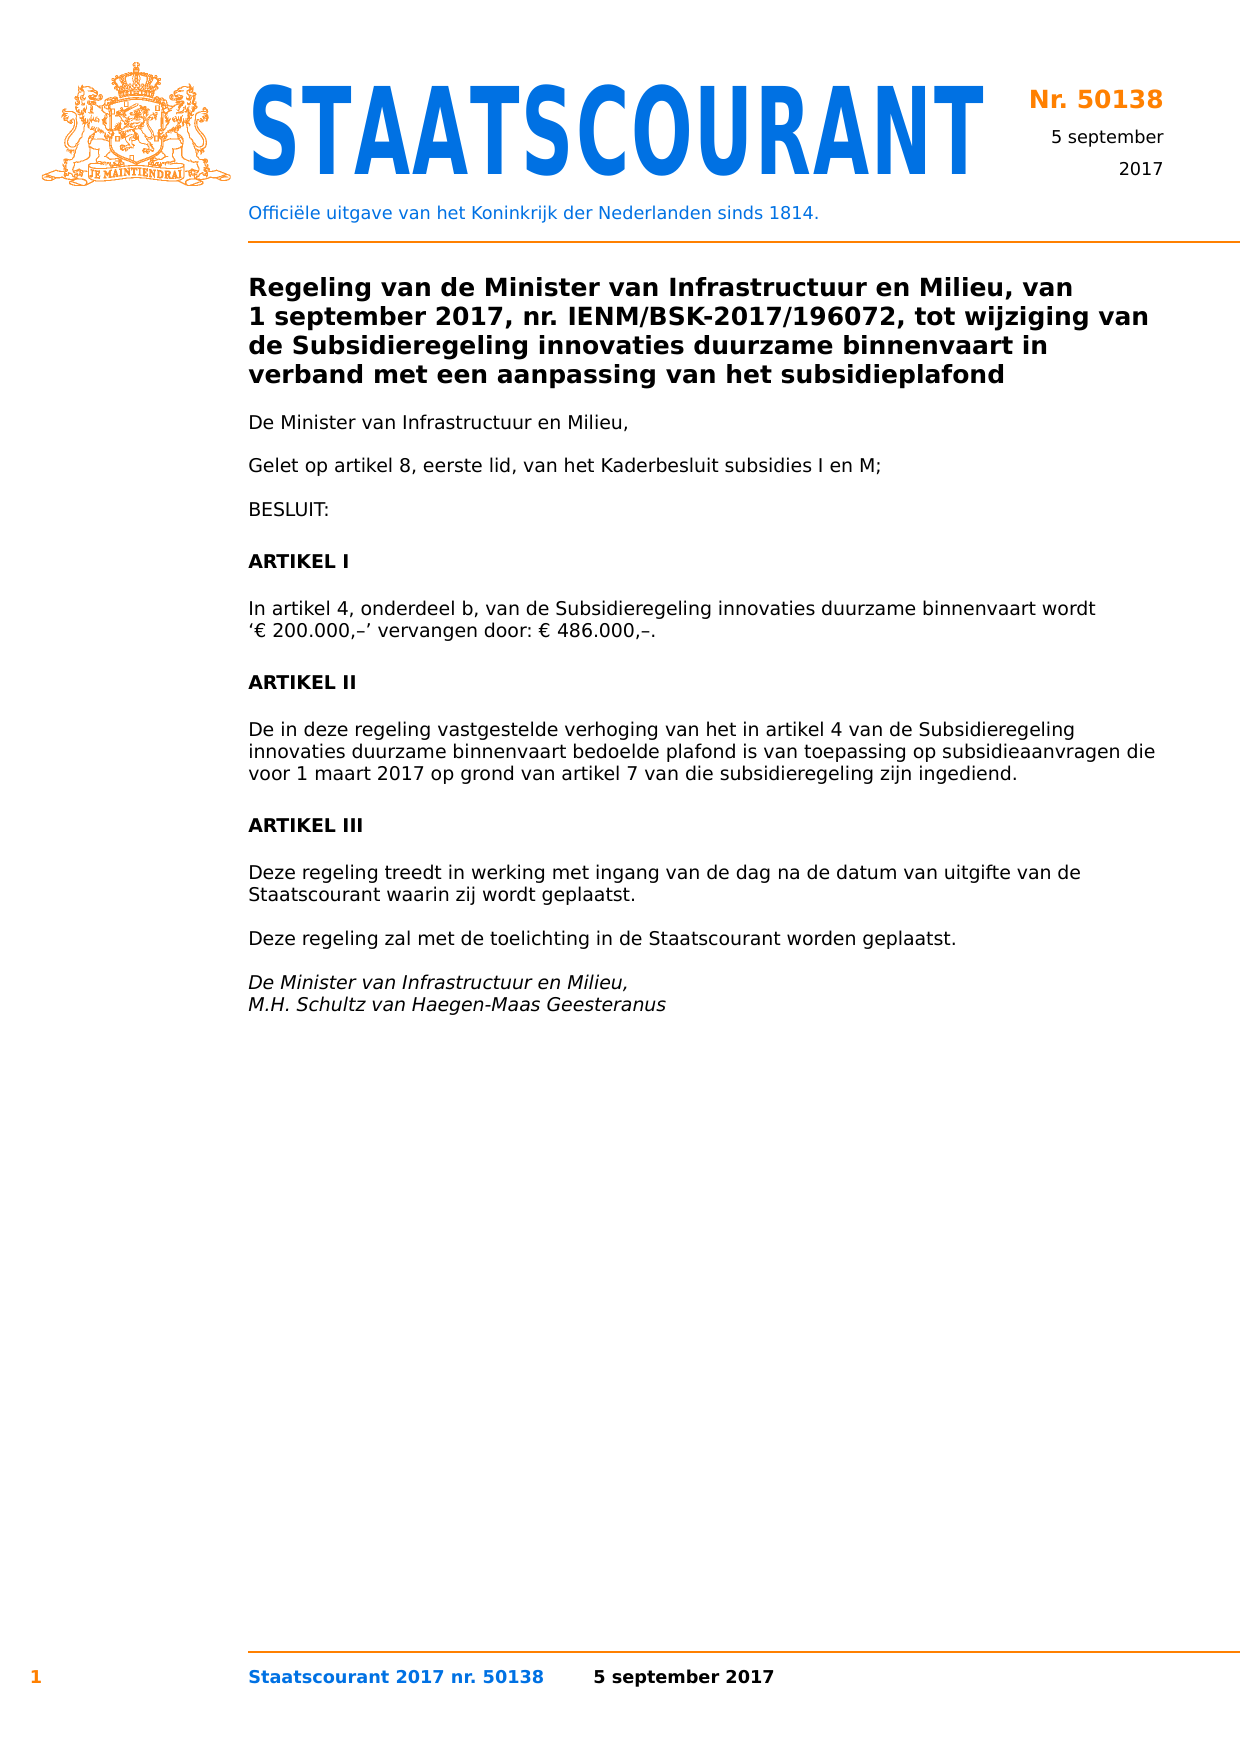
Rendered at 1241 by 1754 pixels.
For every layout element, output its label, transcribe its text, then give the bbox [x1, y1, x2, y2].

subtitle ARTIKEL I [248, 551, 1163, 573]
subtitle ARTIKEL III [248, 815, 1163, 837]
picture [41, 62, 231, 186]
table_cell 2017 [998, 153, 1240, 203]
subtitle ARTIKEL II [248, 672, 1163, 694]
table_cell 5 september [998, 121, 1240, 153]
text Deze regeling zal met de toelichting in de Staatscourant worden geplaatst. [248, 928, 1163, 950]
text De Minister van Infrastructuur en Milieu, [248, 412, 1163, 433]
table_cell Officiële uitgave van het Koninkrijk der Nederlanden sinds 1814. [248, 203, 1240, 241]
table_header [25, 62, 248, 241]
text Deze regeling treedt in werking met ingang van de dag na de datum van uitgifte van de Staatscourant waarin zij wordt geplaatst. [248, 862, 1163, 906]
table_header STAATSCOURANT [248, 62, 998, 203]
text De Minister van Infrastructuur en Milieu, M.H. Schultz van Haegen-Maas Geesteranus [248, 972, 1163, 1016]
text BESLUIT: [248, 499, 1163, 521]
text In artikel 4, onderdeel b, van de Subsidieregeling innovaties duurzame binnenvaart wordt ‘€ 200.000,–’ vervangen door: € 486.000,–. [248, 598, 1163, 642]
text Gelet op artikel 8, eerste lid, van het Kaderbesluit subsidies I en M; [248, 455, 1163, 477]
text De in deze regeling vastgestelde verhoging van het in artikel 4 van de Subsidieregeling innovaties duurzame binnenvaart bedoelde plafond is van toepassing op subsidieaanvragen die voor 1 maart 2017 op grond van artikel 7 van die subsidieregeling zijn ingediend. [248, 719, 1163, 785]
subtitle Regeling van de Minister van Infrastructuur en Milieu, van 1 september 2017, nr. IENM/BSK-2017/196072, tot wijziging van de Subsidieregeling innovaties duurzame binnenvaart in verband met een aanpassing van het subsidieplafond [248, 273, 1163, 390]
table_header Nr. 50138 [998, 62, 1240, 121]
